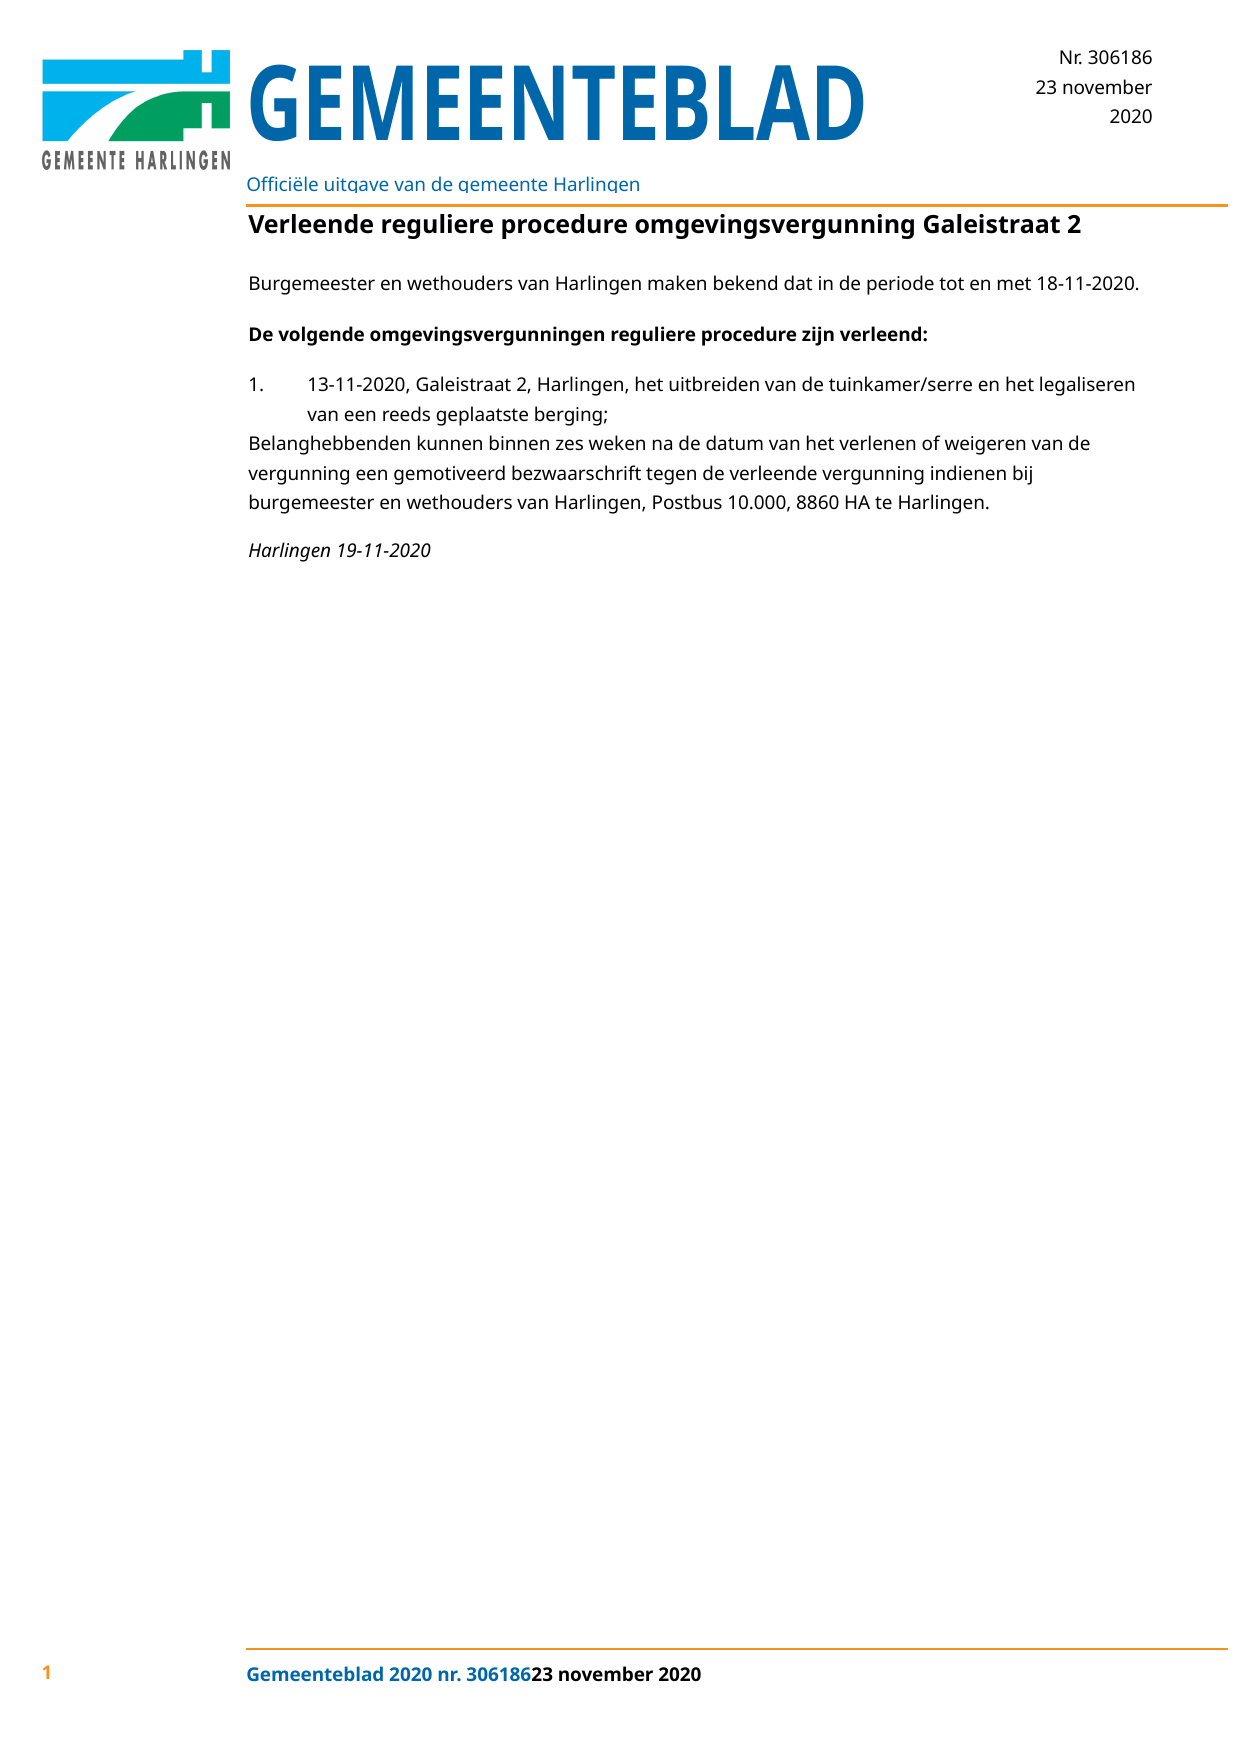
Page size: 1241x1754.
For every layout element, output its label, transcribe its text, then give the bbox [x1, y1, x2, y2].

text Belanghebbenden kunnen binnen zes weken na de datum van het verlenen of weigeren van de vergunning een gemotiveerd bezwaarschrift tegen de verleende vergunning indienen bij burgemeester en wethouders van Harlingen, Postbus 10.000, 8860 HA te Harlingen. [248, 430, 1152, 515]
text Harlingen 19-11-2020 [248, 537, 1152, 563]
text Verleende reguliere procedure omgevingsvergunning Galeistraat 2 [248, 207, 1152, 241]
list 13-11-2020, Galeistraat 2, Harlingen, het uitbreiden van de tuinkamer/serre en het legaliseren van een reeds geplaatste berging; [248, 371, 1152, 426]
picture [41, 47, 231, 172]
text De volgende omgevingsvergunningen reguliere procedure zijn verleend: [248, 321, 1152, 346]
text Burgemeester en wethouders van Harlingen maken bekend dat in de periode tot en met 18-11-2020. [248, 270, 1152, 296]
